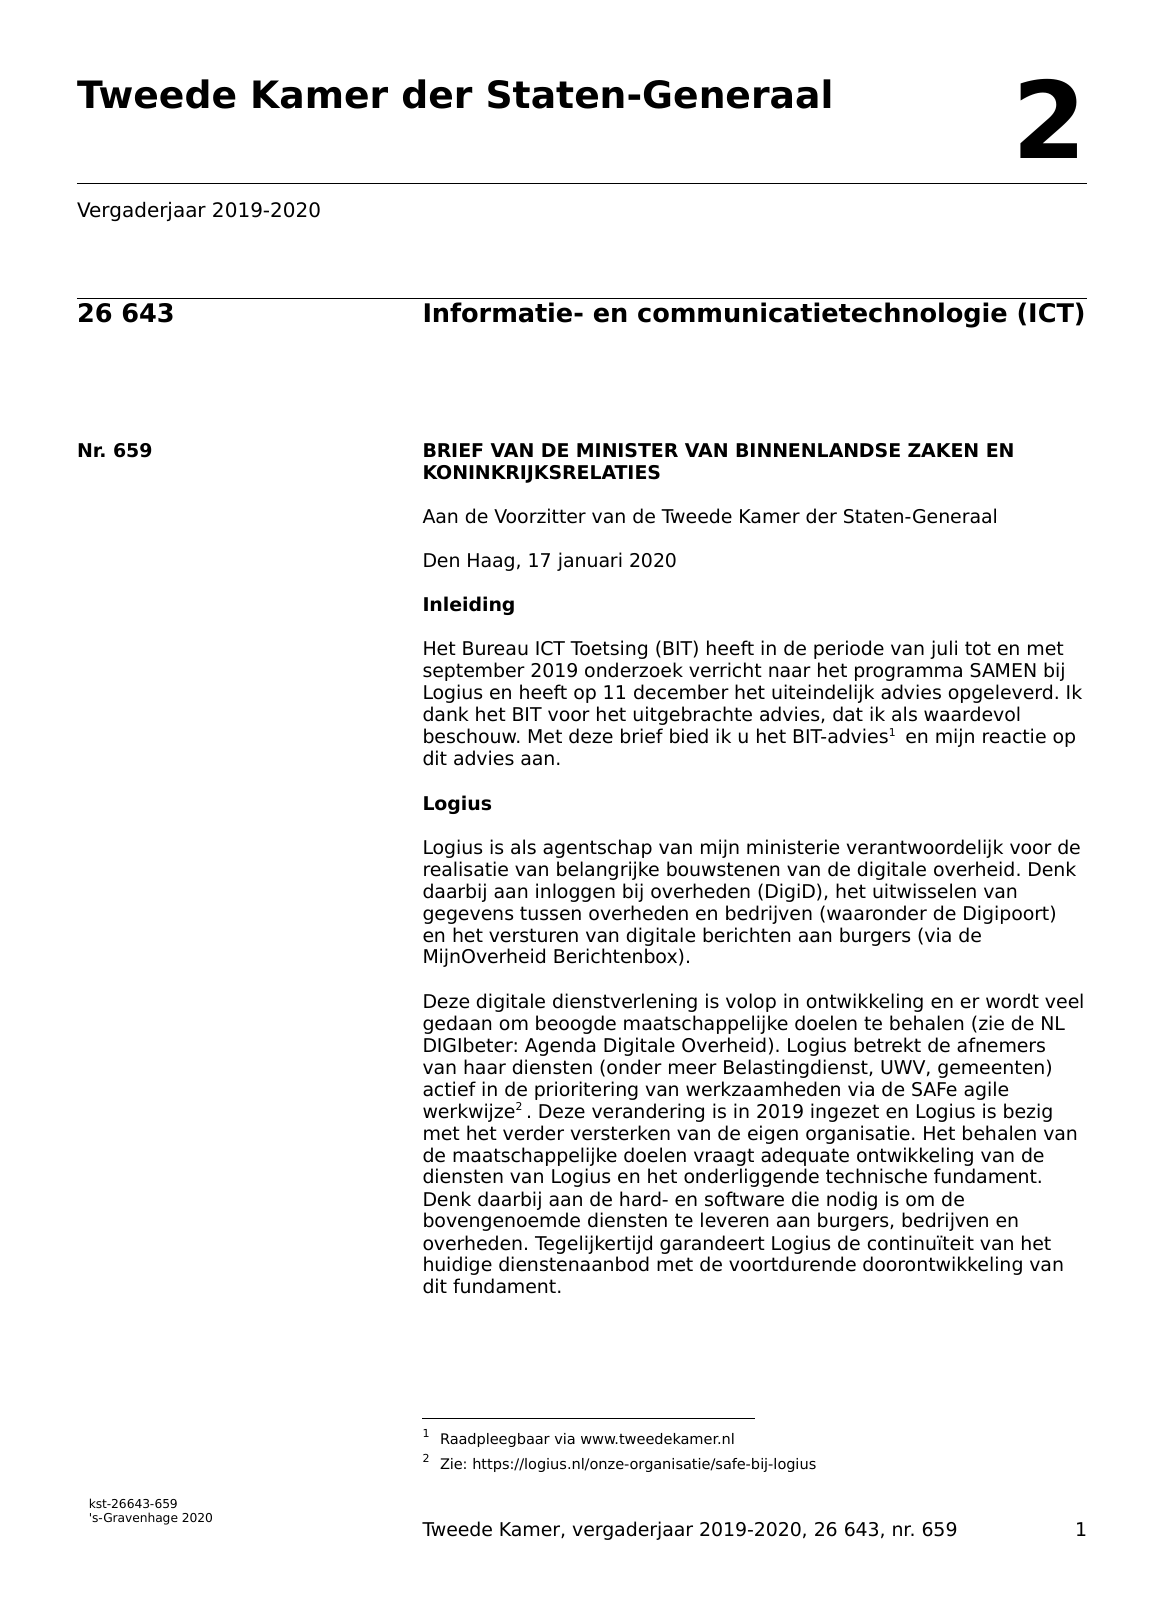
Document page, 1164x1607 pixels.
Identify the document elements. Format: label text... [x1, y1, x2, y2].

subtitle 26 643 Informatie- en communicatietechnologie (ICT) [77, 299, 1087, 329]
text Deze digitale dienstverlening is volop in ontwikkeling en er wordt veel gedaan om beoogde maatschappelijke doelen te behalen (zie de NL DIGIbeter: Agenda Digitale Overheid). Logius betrekt de afnemers van haar diensten (onder meer Belastingdienst, UWV, gemeenten) actief in de prioritering van werkzaamheden via de SAFe agile werkwijze. Deze verandering is in 2019 ingezet en Logius is bezig met het verder versterken van de eigen organisatie. Het behalen van de maatschappelijke doelen vraagt adequate ontwikkeling van de diensten van Logius en het onderliggende technische fundament. Denk daarbij aan de hard- en software die nodig is om de bovengenoemde diensten te leveren aan burgers, bedrijven en overheden. Tegelijkertijd garandeert Logius de continuïteit van het huidige dienstenaanbod met de voortdurende doorontwikkeling van dit fundament. [422, 991, 1087, 1298]
table_header Tweede Kamer der Staten-Generaal [77, 59, 886, 183]
subtitle Nr. 659 BRIEF VAN DE MINISTER VAN BINNENLANDSE ZAKEN EN KONINKRIJKSRELATIES [77, 440, 1087, 484]
subtitle Logius [422, 792, 1087, 814]
text Den Haag, 17 januari 2020 [422, 550, 1087, 572]
text 's-Gravenhage 2020 [88, 1511, 323, 1525]
text Raadpleegbaar via www.tweedekamer.nl [422, 1427, 1087, 1449]
subtitle Inleiding [422, 594, 1087, 616]
text Logius is als agentschap van mijn ministerie verantwoordelijk voor de realisatie van belangrijke bouwstenen van de digitale overheid. Denk daarbij aan inloggen bij overheden (DigiD), het uitwisselen van gegevens tussen overheden en bedrijven (waaronder de Digipoort) en het versturen van digitale berichten aan burgers (via de MijnOverheid Berichtenbox). [422, 837, 1087, 968]
text kst-26643-659 [88, 1497, 323, 1511]
text Aan de Voorzitter van de Tweede Kamer der Staten-Generaal [422, 506, 1087, 528]
table_header 2 [886, 59, 1087, 183]
text Het Bureau ICT Toetsing (BIT) heeft in de periode van juli tot en met september 2019 onderzoek verricht naar het programma SAMEN bij Logius en heeft op 11 december het uiteindelijk advies opgeleverd. Ik dank het BIT voor het uitgebrachte advies, dat ik als waardevol beschouw. Met deze brief bied ik u het BIT-advies en mijn reactie op dit advies aan. [422, 638, 1087, 770]
table_cell Vergaderjaar 2019-2020 [77, 184, 1087, 298]
text Zie: https://logius.nl/onze-organisatie/safe-bij-logius [422, 1452, 1087, 1474]
